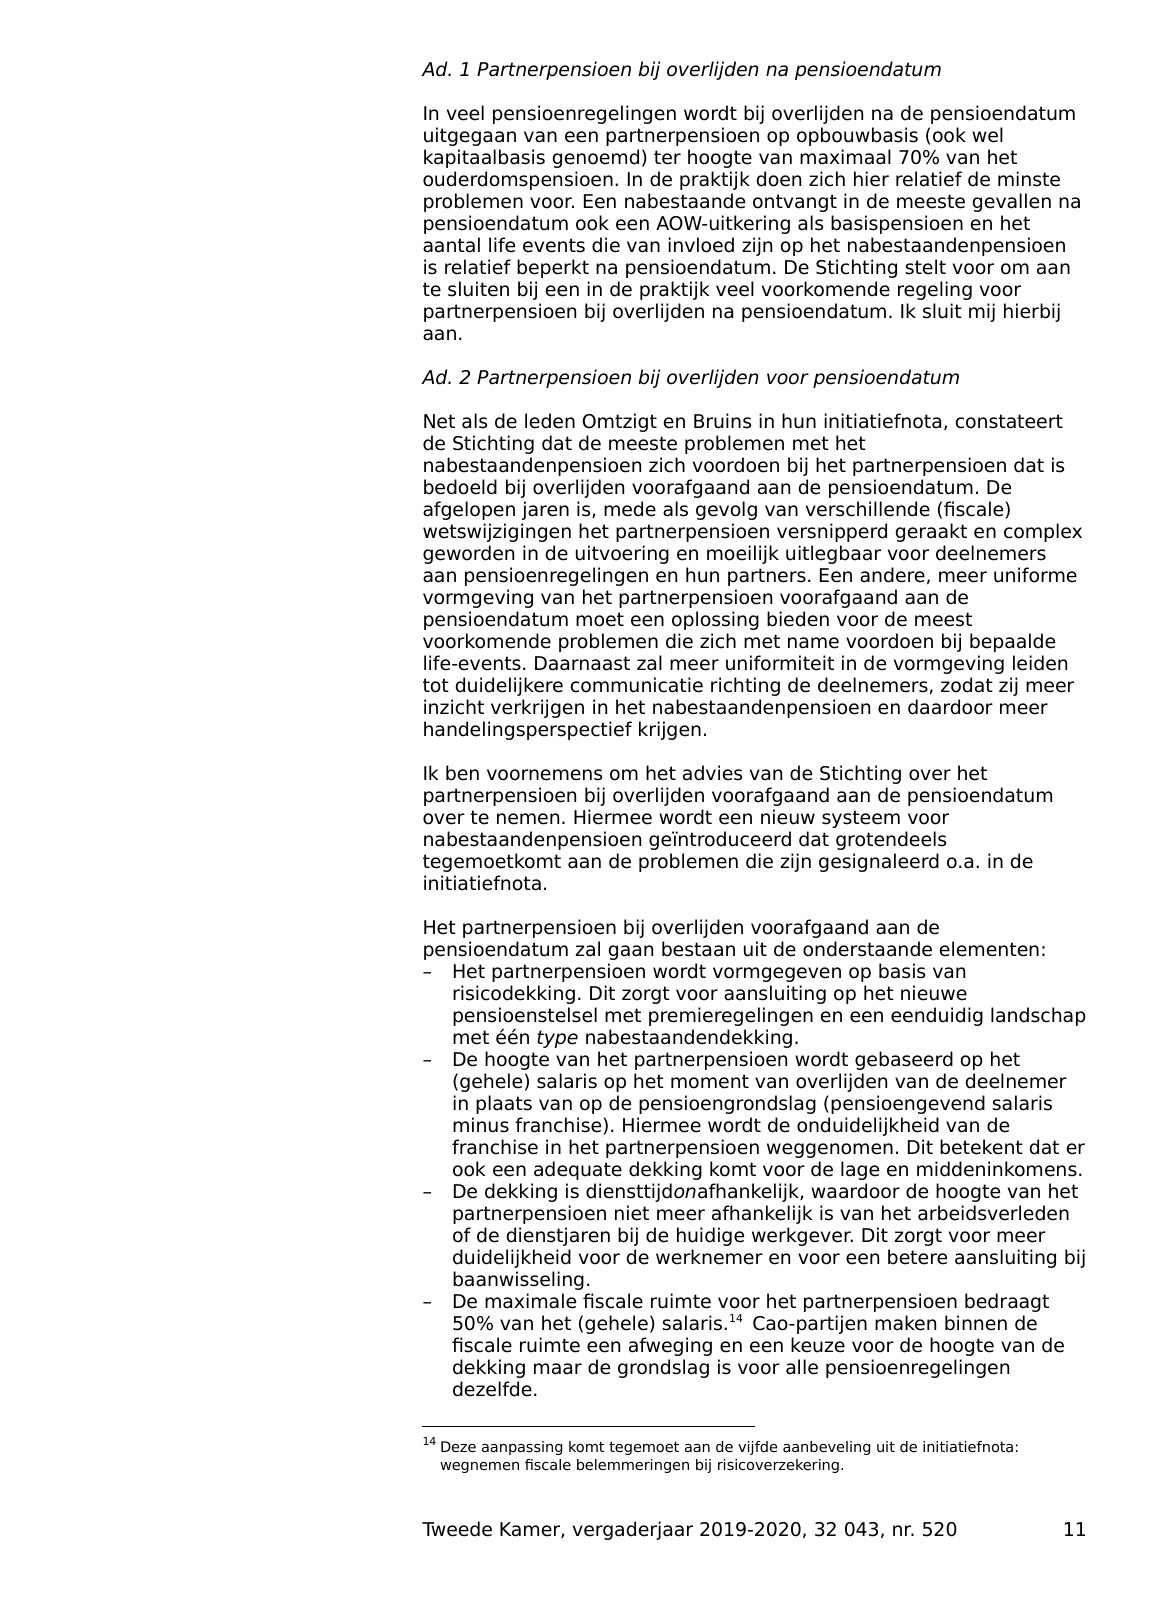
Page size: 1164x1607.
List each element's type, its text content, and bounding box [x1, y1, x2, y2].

text – De hoogte van het partnerpensioen wordt gebaseerd op het (gehele) salaris op het moment van overlijden van de deelnemer in plaats van op de pensioengrondslag (pensioengevend salaris minus franchise). Hiermee wordt de onduidelijkheid van de franchise in het partnerpensioen weggenomen. Dit betekent dat er ook een adequate dekking komt voor de lage en middeninkomens. [422, 1049, 1087, 1181]
text – Het partnerpensioen wordt vormgegeven op basis van risicodekking. Dit zorgt voor aansluiting op het nieuwe pensioenstelsel met premieregelingen en een eenduidig landschap met één type nabestaandendekking. [422, 961, 1087, 1049]
subtitle Ad. 1 Partnerpensioen bij overlijden na pensioendatum [422, 59, 1087, 81]
text In veel pensioenregelingen wordt bij overlijden na de pensioendatum uitgegaan van een partnerpensioen op opbouwbasis (ook wel kapitaalbasis genoemd) ter hoogte van maximaal 70% van het ouderdomspensioen. In de praktijk doen zich hier relatief de minste problemen voor. Een nabestaande ontvangt in de meeste gevallen na pensioendatum ook een AOW-uitkering als basispensioen en het aantal life events die van invloed zijn op het nabestaandenpensioen is relatief beperkt na pensioendatum. De Stichting stelt voor om aan te sluiten bij een in de praktijk veel voorkomende regeling voor partnerpensioen bij overlijden na pensioendatum. Ik sluit mij hierbij aan. [422, 103, 1087, 345]
text Het partnerpensioen bij overlijden voorafgaand aan de pensioendatum zal gaan bestaan uit de onderstaande elementen: [422, 917, 1087, 961]
text Ik ben voornemens om het advies van de Stichting over het partnerpensioen bij overlijden voorafgaand aan de pensioendatum over te nemen. Hiermee wordt een nieuw systeem voor nabestaandenpensioen geïntroduceerd dat grotendeels tegemoetkomt aan de problemen die zijn gesignaleerd o.a. in de initiatiefnota. [422, 763, 1087, 895]
text Deze aanpassing komt tegemoet aan de vijfde aanbeveling uit de initiatiefnota: wegnemen fiscale belemmeringen bij risicoverzekering. [422, 1435, 1087, 1474]
text Net als de leden Omtzigt en Bruins in hun initiatiefnota, constateert de Stichting dat de meeste problemen met het nabestaandenpensioen zich voordoen bij het partnerpensioen dat is bedoeld bij overlijden voorafgaand aan de pensioendatum. De afgelopen jaren is, mede als gevolg van verschillende (fiscale) wetswijzigingen het partnerpensioen versnipperd geraakt en complex geworden in de uitvoering en moeilijk uitlegbaar voor deelnemers aan pensioenregelingen en hun partners. Een andere, meer uniforme vormgeving van het partnerpensioen voorafgaand aan de pensioendatum moet een oplossing bieden voor de meest voorkomende problemen die zich met name voordoen bij bepaalde life-events. Daarnaast zal meer uniformiteit in de vormgeving leiden tot duidelijkere communicatie richting de deelnemers, zodat zij meer inzicht verkrijgen in het nabestaandenpensioen en daardoor meer handelingsperspectief krijgen. [422, 411, 1087, 741]
text – De maximale fiscale ruimte voor het partnerpensioen bedraagt 50% van het (gehele) salaris. Cao-partijen maken binnen de fiscale ruimte een afweging en een keuze voor de hoogte van de dekking maar de grondslag is voor alle pensioenregelingen dezelfde. [422, 1291, 1087, 1401]
text – De dekking is diensttijdonafhankelijk, waardoor de hoogte van het partnerpensioen niet meer afhankelijk is van het arbeidsverleden of de dienstjaren bij de huidige werkgever. Dit zorgt voor meer duidelijkheid voor de werknemer en voor een betere aansluiting bij baanwisseling. [422, 1181, 1087, 1291]
subtitle Ad. 2 Partnerpensioen bij overlijden voor pensioendatum [422, 367, 1087, 389]
